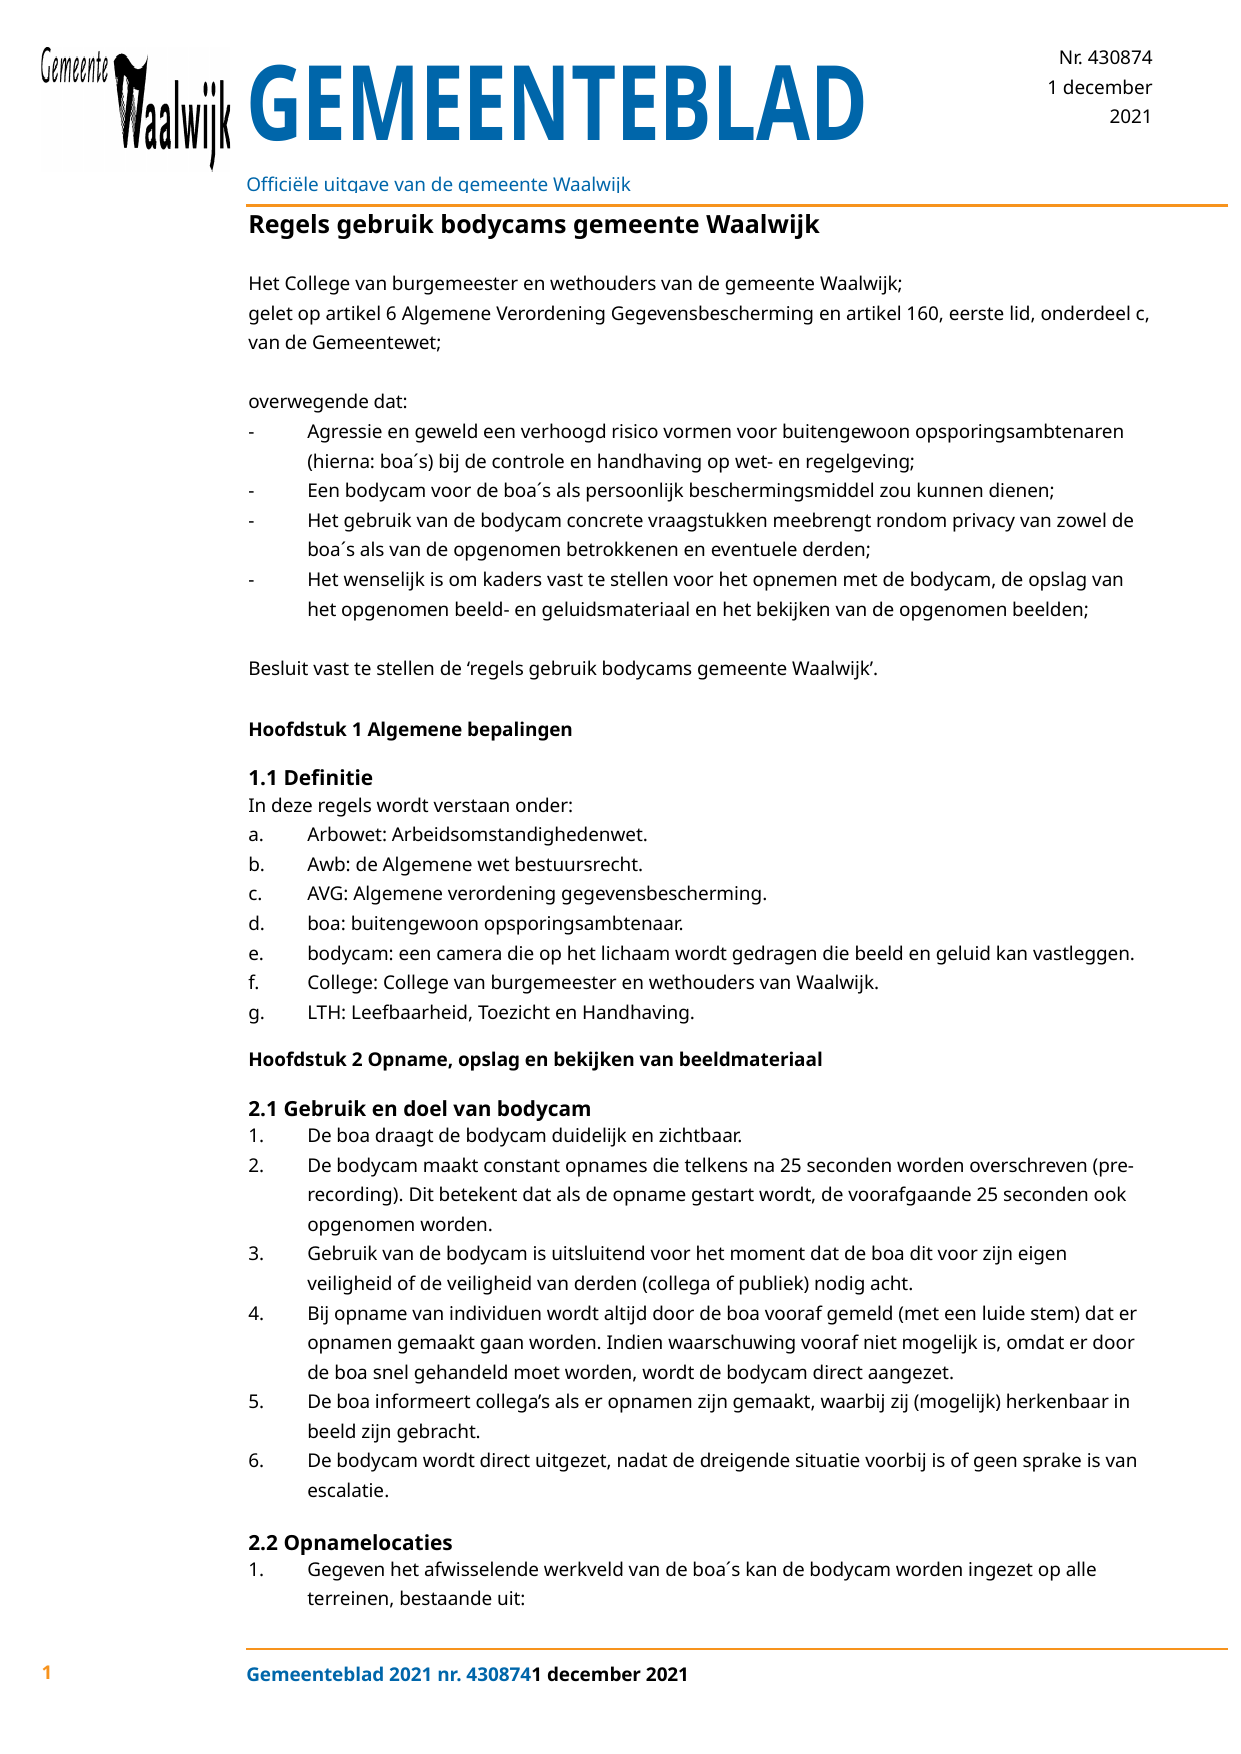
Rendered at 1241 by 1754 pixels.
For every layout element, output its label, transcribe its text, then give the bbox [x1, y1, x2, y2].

list AVG: Algemene verordening gegevensbescherming. [248, 881, 1152, 906]
list Arbowet: Arbeidsomstandighedenwet. [248, 821, 1152, 847]
text overwegende dat: [248, 389, 1152, 414]
text 1.1 Definitie [248, 763, 1152, 792]
list boa: buitengewoon opsporingsambtenaar. [248, 910, 1152, 936]
text Besluit vast te stellen de ‘regels gebruik bodycams gemeente Waalwijk’. [248, 655, 1152, 681]
text 2.2 Opnamelocaties [248, 1528, 1152, 1556]
list LTH: Leefbaarheid, Toezicht en Handhaving. [248, 999, 1152, 1024]
list De bodycam maakt constant opnames die telkens na 25 seconden worden overschreven (pre-recording). Dit betekent dat als de opname gestart wordt, de voorafgaande 25 seconden ook opgenomen worden. [248, 1152, 1152, 1237]
text In deze regels wordt verstaan onder: [248, 792, 1152, 817]
list Een bodycam voor de boa´s als persoonlijk beschermingsmiddel zou kunnen dienen; [248, 477, 1152, 503]
list Het gebruik van de bodycam concrete vraagstukken meebrengt rondom privacy van zowel de boa´s als van de opgenomen betrokkenen en eventuele derden; [248, 507, 1152, 562]
text gelet op artikel 6 Algemene Verordening Gegevensbescherming en artikel 160, eerste lid, onderdeel c, van de Gemeentewet; [248, 300, 1152, 355]
list De bodycam wordt direct uitgezet, nadat de dreigende situatie voorbij is of geen sprake is van escalatie. [248, 1448, 1152, 1503]
list Gebruik van de bodycam is uitsluitend voor het moment dat de boa dit voor zijn eigen veiligheid of de veiligheid van derden (collega of publiek) nodig acht. [248, 1241, 1152, 1296]
list College: College van burgemeester en wethouders van Waalwijk. [248, 969, 1152, 995]
text Hoofdstuk 1 Algemene bepalingen [248, 714, 1152, 742]
list Gegeven het afwisselende werkveld van de boa´s kan de bodycam worden ingezet op alle terreinen, bestaande uit: [248, 1556, 1152, 1611]
list De boa draagt de bodycam duidelijk en zichtbaar. [248, 1122, 1152, 1148]
picture [41, 47, 231, 172]
text Hoofdstuk 2 Opname, opslag en bekijken van beeldmateriaal [248, 1044, 1152, 1073]
text Het College van burgemeester en wethouders van de gemeente Waalwijk; [248, 270, 1152, 296]
list Awb: de Algemene wet bestuursrecht. [248, 851, 1152, 877]
list Het wenselijk is om kaders vast te stellen voor het opnemen met de bodycam, de opslag van het opgenomen beeld- en geluidsmateriaal en het bekijken van de opgenomen beelden; [248, 566, 1152, 621]
text 2.1 Gebruik en doel van bodycam [248, 1094, 1152, 1122]
list Agressie en geweld een verhoogd risico vormen voor buitengewoon opsporingsambtenaren (hierna: boa´s) bij de controle en handhaving op wet- en regelgeving; [248, 418, 1152, 473]
text Regels gebruik bodycams gemeente Waalwijk [248, 207, 1152, 241]
list Bij opname van individuen wordt altijd door de boa vooraf gemeld (met een luide stem) dat er opnamen gemaakt gaan worden. Indien waarschuwing vooraf niet mogelijk is, omdat er door de boa snel gehandeld moet worden, wordt de bodycam direct aangezet. [248, 1300, 1152, 1384]
list De boa informeert collega’s als er opnamen zijn gemaakt, waarbij zij (mogelijk) herkenbaar in beeld zijn gebracht. [248, 1388, 1152, 1444]
list bodycam: een camera die op het lichaam wordt gedragen die beeld en geluid kan vastleggen. [248, 940, 1152, 965]
